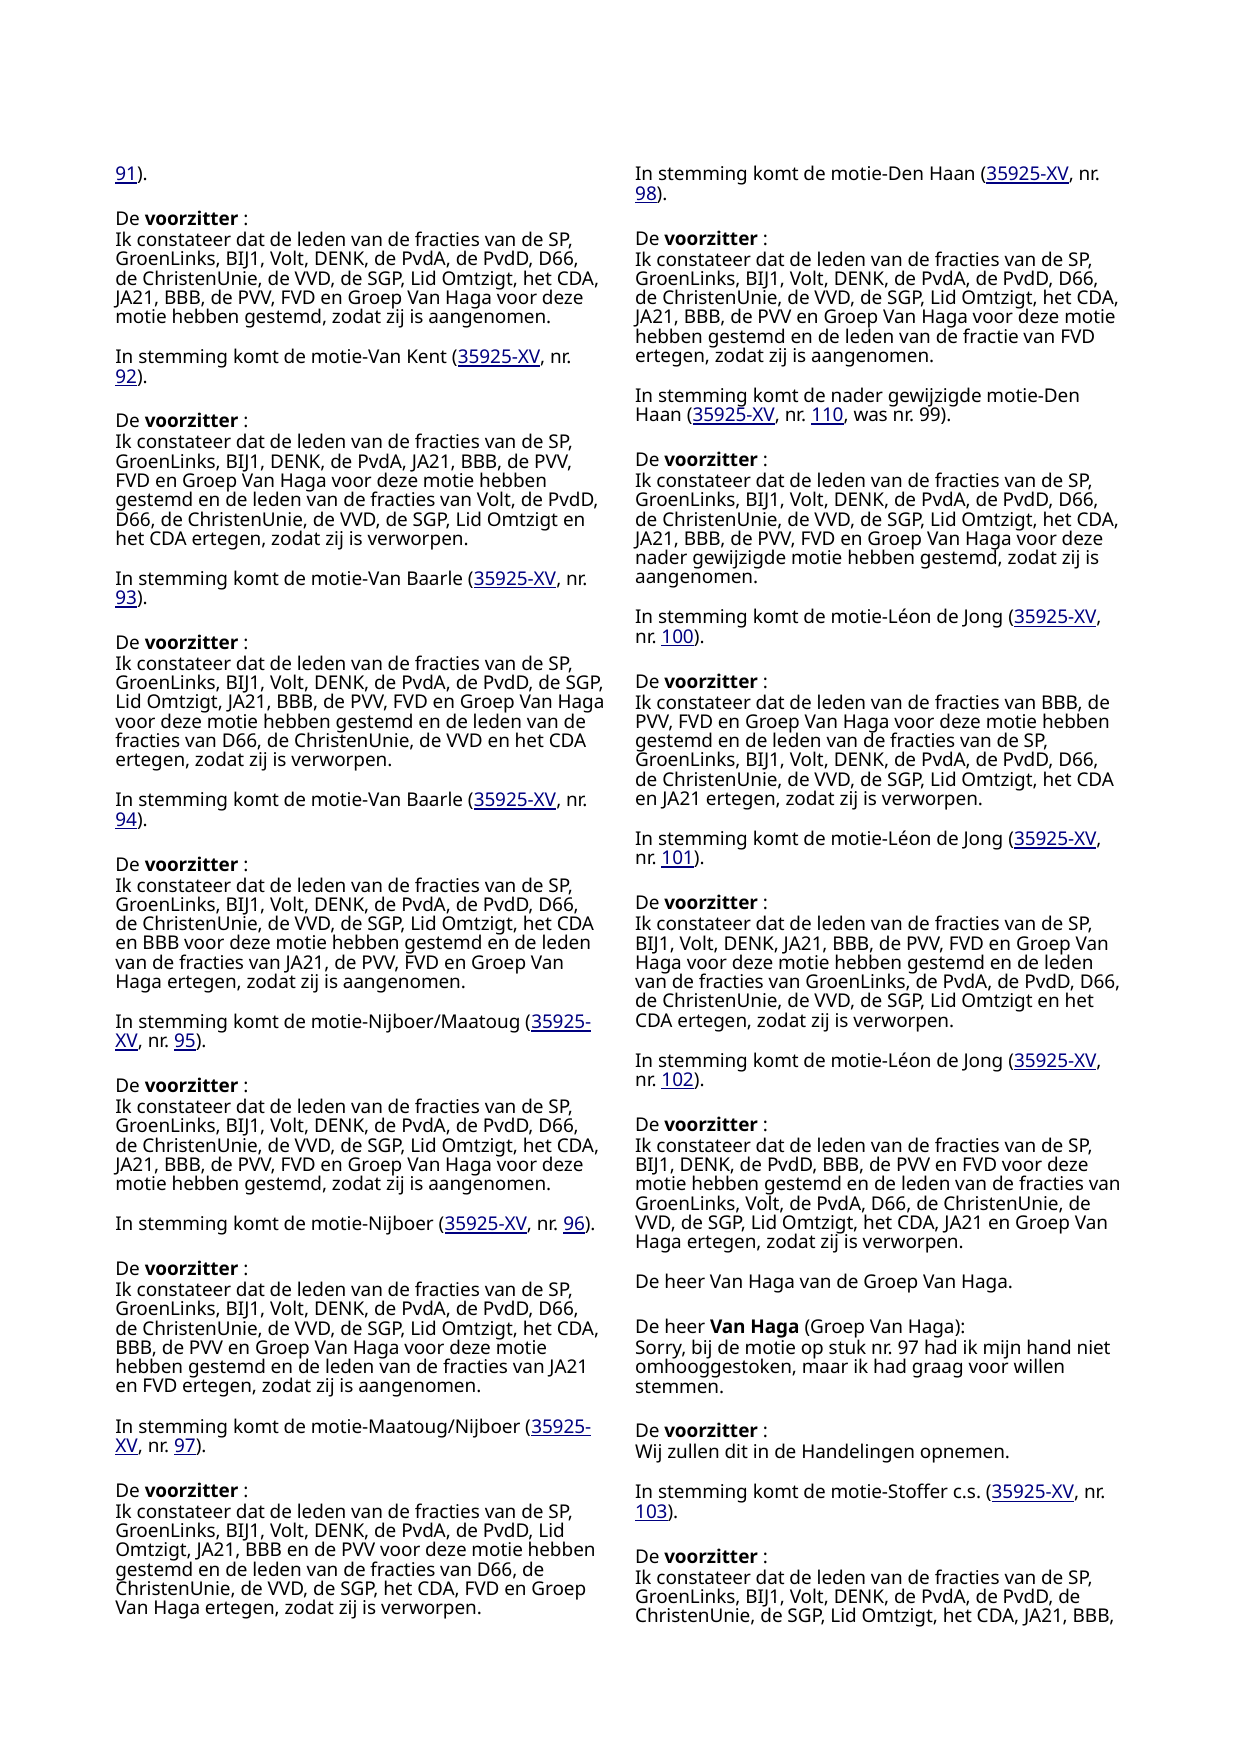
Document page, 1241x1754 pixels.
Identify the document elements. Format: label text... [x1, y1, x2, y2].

text De voorzitter : [115, 1477, 605, 1503]
text De voorzitter : [635, 889, 1125, 915]
text Ik constateer dat de leden van de fracties van BBB, de PVV, FVD en Groep Van Haga voor deze motie hebben gestemd en de leden van de fracties van de SP, GroenLinks, BIJ1, Volt, DENK, de PvdA, de PvdD, D66, de ChristenUnie, de VVD, de SGP, Lid Omtzigt, het CDA en JA21 ertegen, zodat zij is verworpen. [635, 694, 1125, 809]
text Ik constateer dat de leden van de fracties van de SP, GroenLinks, BIJ1, Volt, DENK, de PvdA, de PvdD, D66, de ChristenUnie, de VVD, de SGP, Lid Omtzigt, het CDA, BBB, de PVV en Groep Van Haga voor deze motie hebben gestemd en de leden van de fracties van JA21 en FVD ertegen, zodat zij is aangenomen. [115, 1281, 605, 1397]
text Wij zullen dit in de Handelingen opnemen. [635, 1443, 1125, 1463]
text Ik constateer dat de leden van de fracties van de SP, BIJ1, DENK, de PvdD, BBB, de PVV en FVD voor deze motie hebben gestemd en de leden van de fracties van GroenLinks, Volt, de PvdA, D66, de ChristenUnie, de VVD, de SGP, Lid Omtzigt, het CDA, JA21 en Groep Van Haga ertegen, zodat zij is verworpen. [635, 1137, 1125, 1252]
text In stemming komt de motie-Nijboer/Maatoug (35925-XV, nr. 95). [115, 1013, 605, 1052]
text In stemming komt de motie-Maatoug/Nijboer (35925-XV, nr. 97). [115, 1418, 605, 1456]
text In stemming komt de motie-Nijboer (35925-XV, nr. 96). [115, 1215, 605, 1234]
text De voorzitter : [115, 851, 605, 877]
text Ik constateer dat de leden van de fracties van de SP, GroenLinks, BIJ1, Volt, DENK, de PvdA, de PvdD, D66, de ChristenUnie, de VVD, de SGP, Lid Omtzigt, het CDA, JA21, BBB, de PVV en Groep Van Haga voor deze motie hebben gestemd en de leden van de fractie van FVD ertegen, zodat zij is aangenomen. [635, 251, 1125, 366]
text De heer Van Haga van de Groep Van Haga. [635, 1273, 1125, 1292]
text In stemming komt de motie-Van Baarle (35925-XV, nr. 94). [115, 791, 605, 830]
text De voorzitter : [635, 668, 1125, 694]
text In stemming komt de motie-Van Kent (35925-XV, nr. 92). [115, 348, 605, 387]
text De voorzitter : [115, 408, 605, 433]
text In stemming komt de motie-Léon de Jong (35925-XV, nr. 102). [635, 1052, 1125, 1090]
text De heer Van Haga (Groep Van Haga): [635, 1313, 1125, 1339]
text In stemming komt de motie-Den Haan (35925-XV, nr. 98). [635, 165, 1125, 204]
text Ik constateer dat de leden van de fracties van de SP, GroenLinks, BIJ1, Volt, DENK, de PvdA, de PvdD, D66, de ChristenUnie, de VVD, de SGP, Lid Omtzigt, het CDA, JA21, BBB, de PVV, FVD en Groep Van Haga voor deze motie hebben gestemd, zodat zij is aangenomen. [115, 231, 605, 327]
text Ik constateer dat de leden van de fracties van de SP, GroenLinks, BIJ1, DENK, de PvdA, JA21, BBB, de PVV, FVD en Groep Van Haga voor deze motie hebben gestemd en de leden van de fracties van Volt, de PvdD, D66, de ChristenUnie, de VVD, de SGP, Lid Omtzigt en het CDA ertegen, zodat zij is verworpen. [115, 433, 605, 549]
text De voorzitter : [635, 446, 1125, 472]
text De voorzitter : [115, 1255, 605, 1281]
text De voorzitter : [115, 205, 605, 231]
text Ik constateer dat de leden van de fracties van de SP, GroenLinks, BIJ1, Volt, DENK, de PvdA, de PvdD, de SGP, Lid Omtzigt, JA21, BBB, de PVV, FVD en Groep Van Haga voor deze motie hebben gestemd en de leden van de fracties van D66, de ChristenUnie, de VVD en het CDA ertegen, zodat zij is verworpen. [115, 655, 605, 771]
text Sorry, bij de motie op stuk nr. 97 had ik mijn hand niet omhooggestoken, maar ik had graag voor willen stemmen. [635, 1339, 1125, 1397]
text De voorzitter : [635, 225, 1125, 251]
text De voorzitter : [115, 1072, 605, 1098]
text De voorzitter : [115, 629, 605, 655]
text In stemming komt de motie-Van Baarle (35925-XV, nr. 93). [115, 570, 605, 608]
text Ik constateer dat de leden van de fracties van de SP, GroenLinks, BIJ1, Volt, DENK, de PvdA, de PvdD, Lid Omtzigt, JA21, BBB en de PVV voor deze motie hebben gestemd en de leden van de fracties van D66, de ChristenUnie, de VVD, de SGP, het CDA, FVD en Groep Van Haga ertegen, zodat zij is verworpen. [115, 1503, 605, 1618]
text Ik constateer dat de leden van de fracties van de SP, GroenLinks, BIJ1, Volt, DENK, de PvdA, de PvdD, D66, de ChristenUnie, de VVD, de SGP, Lid Omtzigt, het CDA, JA21, BBB, de PVV, FVD en Groep Van Haga voor deze motie hebben gestemd, zodat zij is aangenomen. [115, 1098, 605, 1194]
text Ik constateer dat de leden van de fracties van de SP, BIJ1, Volt, DENK, JA21, BBB, de PVV, FVD en Groep Van Haga voor deze motie hebben gestemd en de leden van de fracties van GroenLinks, de PvdA, de PvdD, D66, de ChristenUnie, de VVD, de SGP, Lid Omtzigt en het CDA ertegen, zodat zij is verworpen. [635, 915, 1125, 1031]
text De voorzitter : [635, 1543, 1125, 1569]
text In stemming komt de motie-Léon de Jong (35925-XV, nr. 100). [635, 608, 1125, 647]
text De voorzitter : [635, 1418, 1125, 1443]
text Ik constateer dat de leden van de fracties van de SP, GroenLinks, BIJ1, Volt, DENK, de PvdA, de PvdD, D66, de ChristenUnie, de VVD, de SGP, Lid Omtzigt, het CDA en BBB voor deze motie hebben gestemd en de leden van de fracties van JA21, de PVV, FVD en Groep Van Haga ertegen, zodat zij is aangenomen. [115, 877, 605, 992]
text Ik constateer dat de leden van de fracties van de SP, GroenLinks, BIJ1, Volt, DENK, de PvdA, de PvdD, D66, de ChristenUnie, de VVD, de SGP, Lid Omtzigt, het CDA, JA21, BBB, de PVV, FVD en Groep Van Haga voor deze nader gewijzigde motie hebben gestemd, zodat zij is aangenomen. [635, 472, 1125, 588]
text In stemming komt de motie-Léon de Jong (35925-XV, nr. 101). [635, 830, 1125, 869]
text Ik constateer dat de leden van de fracties van de SP, GroenLinks, BIJ1, Volt, DENK, de PvdA, de PvdD, de ChristenUnie, de SGP, Lid Omtzigt, het CDA, JA21, BBB, [635, 1569, 1125, 1626]
text In stemming komt de nader gewijzigde motie-Den Haan (35925-XV, nr. 110, was nr. 99). [635, 387, 1125, 426]
text 91). [115, 165, 605, 184]
text In stemming komt de motie-Stoffer c.s. (35925-XV, nr. 103). [635, 1483, 1125, 1522]
text De voorzitter : [635, 1111, 1125, 1137]
